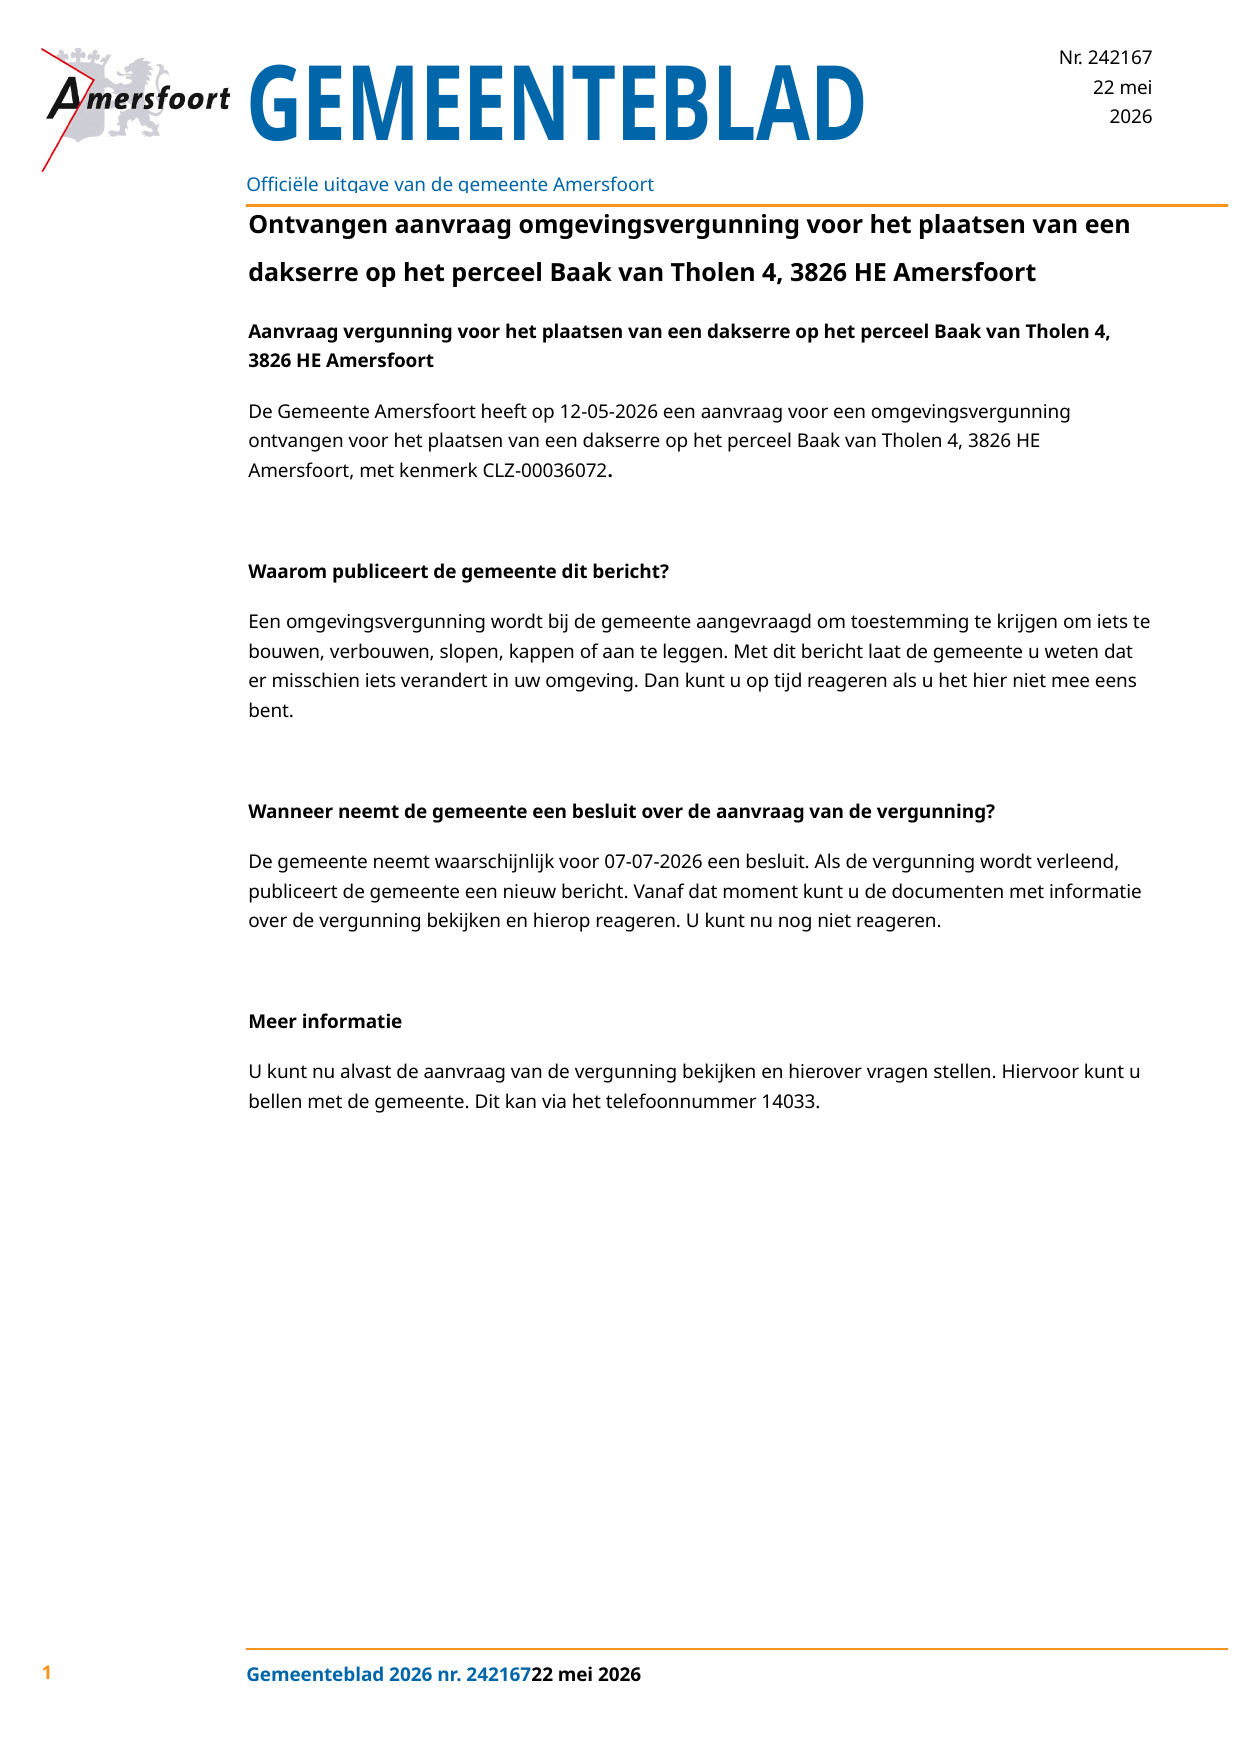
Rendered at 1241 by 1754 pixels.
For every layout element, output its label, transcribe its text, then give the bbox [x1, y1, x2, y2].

text Een omgevingsvergunning wordt bij de gemeente aangevraagd om toestemming te krijgen om iets te bouwen, verbouwen, slopen, kappen of aan te leggen. Met dit bericht laat de gemeente u weten dat er misschien iets verandert in uw omgeving. Dan kunt u op tijd reageren als u het hier niet mee eens bent. [248, 608, 1152, 723]
picture [41, 47, 231, 172]
text Aanvraag vergunning voor het plaatsen van een dakserre op het perceel Baak van Tholen 4, 3826 HE Amersfoort [248, 318, 1152, 373]
text Ontvangen aanvraag omgevingsvergunning voor het plaatsen van een dakserre op het perceel Baak van Tholen 4, 3826 HE Amersfoort [248, 207, 1152, 288]
text Wanneer neemt de gemeente een besluit over de aanvraag van de vergunning? [248, 798, 1152, 824]
text Waarom publiceert de gemeente dit bericht? [248, 558, 1152, 584]
text De Gemeente Amersfoort heeft op 12-05-2026 een aanvraag voor een omgevingsvergunning ontvangen voor het plaatsen van een dakserre op het perceel Baak van Tholen 4, 3826 HE Amersfoort, met kenmerk CLZ-00036072. [248, 398, 1152, 483]
text De gemeente neemt waarschijnlijk voor 07-07-2026 een besluit. Als de vergunning wordt verleend, publiceert de gemeente een nieuw bericht. Vanaf dat moment kunt u de documenten met informatie over de vergunning bekijken en hierop reageren. U kunt nu nog niet reageren. [248, 848, 1152, 933]
text U kunt nu alvast de aanvraag van de vergunning bekijken en hierover vragen stellen. Hiervoor kunt u bellen met de gemeente. Dit kan via het telefoonnummer 14033. [248, 1059, 1152, 1114]
text Meer informatie [248, 1008, 1152, 1034]
